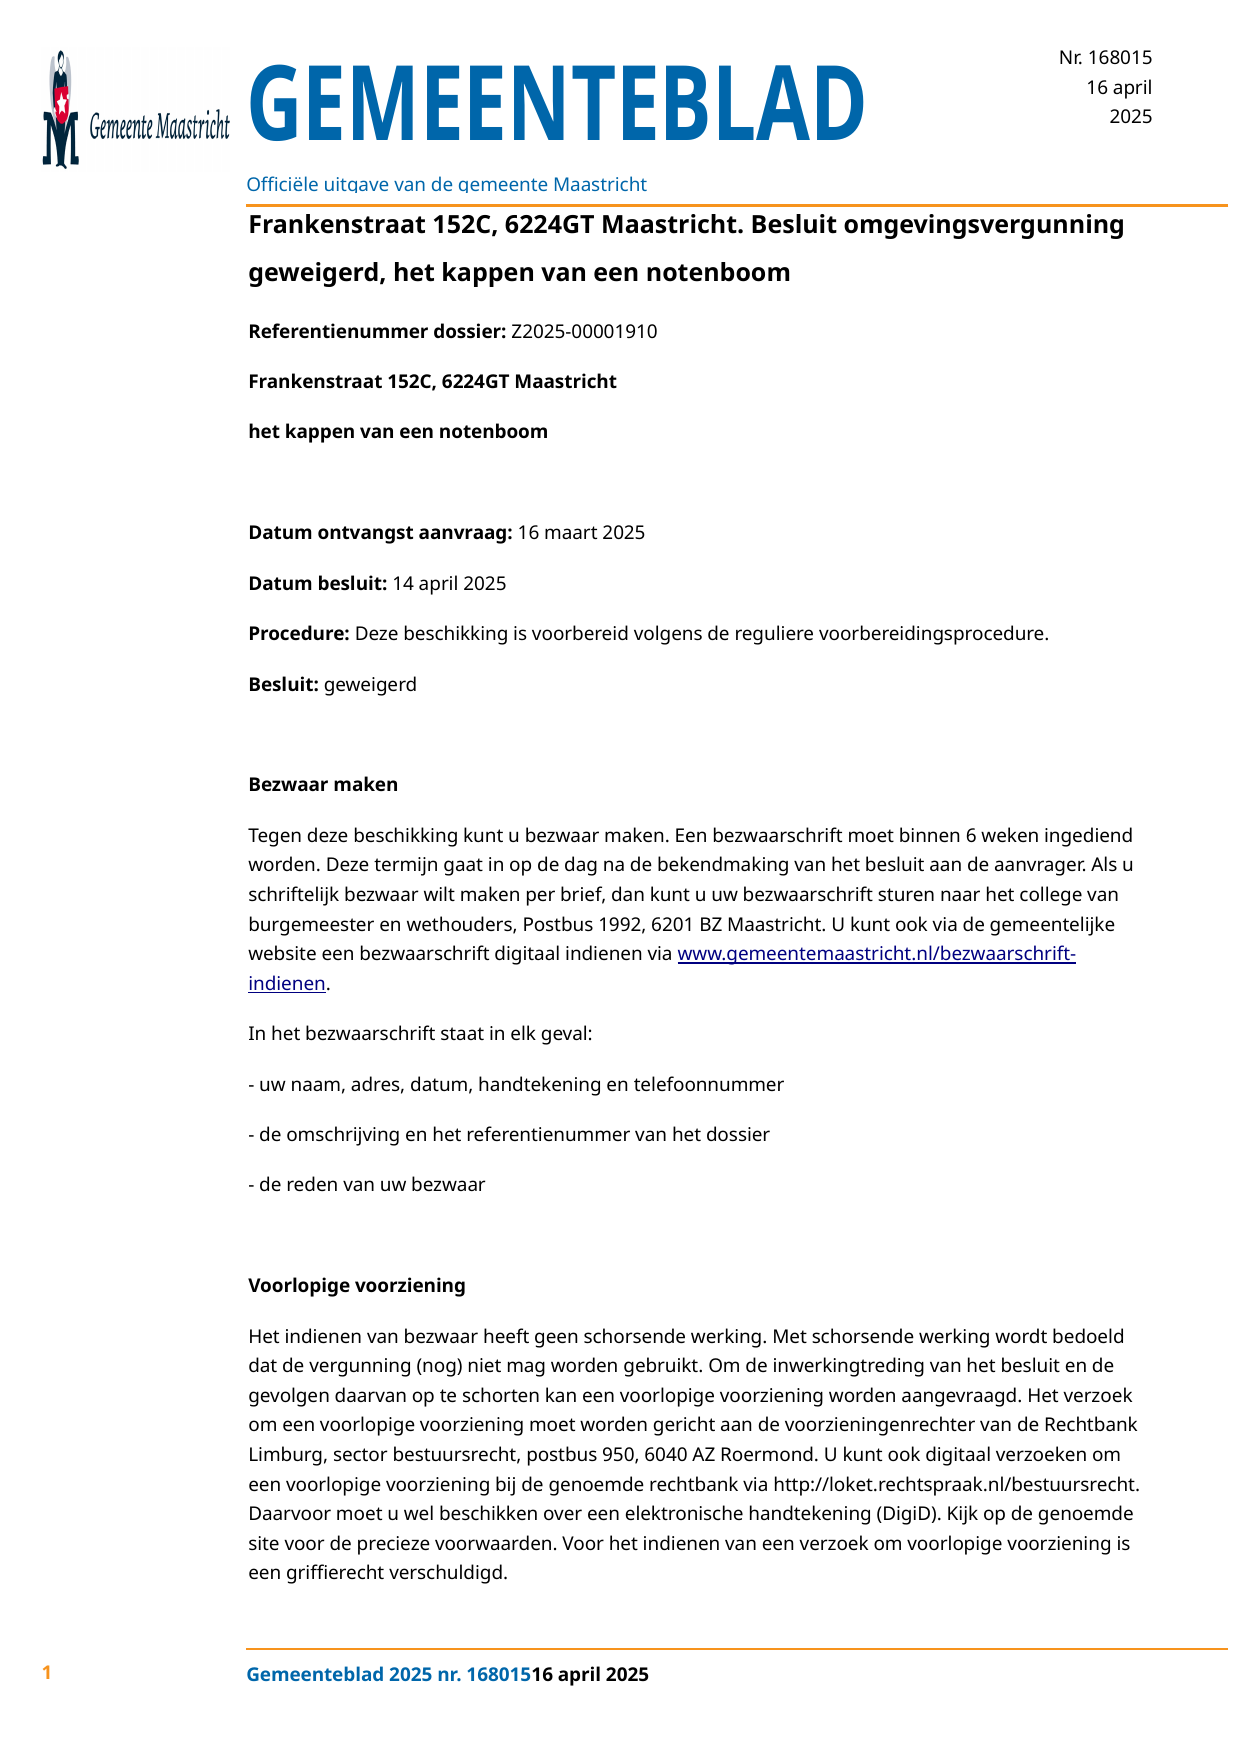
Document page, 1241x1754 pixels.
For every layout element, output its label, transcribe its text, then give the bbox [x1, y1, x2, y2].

picture [41, 47, 231, 172]
text - uw naam, adres, datum, handtekening en telefoonnummer [248, 1071, 1152, 1097]
text het kappen van een notenboom [248, 419, 1152, 444]
text Het indienen van bezwaar heeft geen schorsende werking. Met schorsende werking wordt bedoeld dat de vergunning (nog) niet mag worden gebruikt. Om de inwerkingtreding van het besluit en de gevolgen daarvan op te schorten kan een voorlopige voorziening worden aangevraagd. Het verzoek om een voorlopige voorziening moet worden gericht aan de voorzieningenrechter van de Rechtbank Limburg, sector bestuursrecht, postbus 950, 6040 AZ Roermond. U kunt ook digitaal verzoeken om een voorlopige voorziening bij de genoemde rechtbank via http://loket.rechtspraak.nl/bestuursrecht. Daarvoor moet u wel beschikken over een elektronische handtekening (DigiD). Kijk op de genoemde site voor de precieze voorwaarden. Voor het indienen van een verzoek om voorlopige voorziening is een griffierecht verschuldigd. [248, 1323, 1152, 1585]
text Voorlopige voorziening [248, 1272, 1152, 1298]
text Bezwaar maken [248, 772, 1152, 797]
text Procedure: Deze beschikking is voorbereid volgens de reguliere voorbereidingsprocedure. [248, 620, 1152, 646]
text - de omschrijving en het referentienummer van het dossier [248, 1121, 1152, 1147]
text In het bezwaarschrift staat in elk geval: [248, 1020, 1152, 1046]
text Tegen deze beschikking kunt u bezwaar maken. Een bezwaarschrift moet binnen 6 weken ingediend worden. Deze termijn gaat in op de dag na de bekendmaking van het besluit aan de aanvrager. Als u schriftelijk bezwaar wilt maken per brief, dan kunt u uw bezwaarschrift sturen naar het college van burgemeester en wethouders, Postbus 1992, 6201 BZ Maastricht. U kunt ook via de gemeentelijke website een bezwaarschrift digitaal indienen via www.gemeentemaastricht.nl/bezwaarschrift-indienen. [248, 822, 1152, 996]
text Besluit: geweigerd [248, 671, 1152, 697]
text Frankenstraat 152C, 6224GT Maastricht. Besluit omgevingsvergunning geweigerd, het kappen van een notenboom [248, 207, 1152, 288]
text Frankenstraat 152C, 6224GT Maastricht [248, 368, 1152, 394]
text Datum besluit: 14 april 2025 [248, 570, 1152, 596]
text Referentienummer dossier: Z2025-00001910 [248, 318, 1152, 344]
text - de reden van uw bezwaar [248, 1172, 1152, 1197]
text Datum ontvangst aanvraag: 16 maart 2025 [248, 519, 1152, 545]
